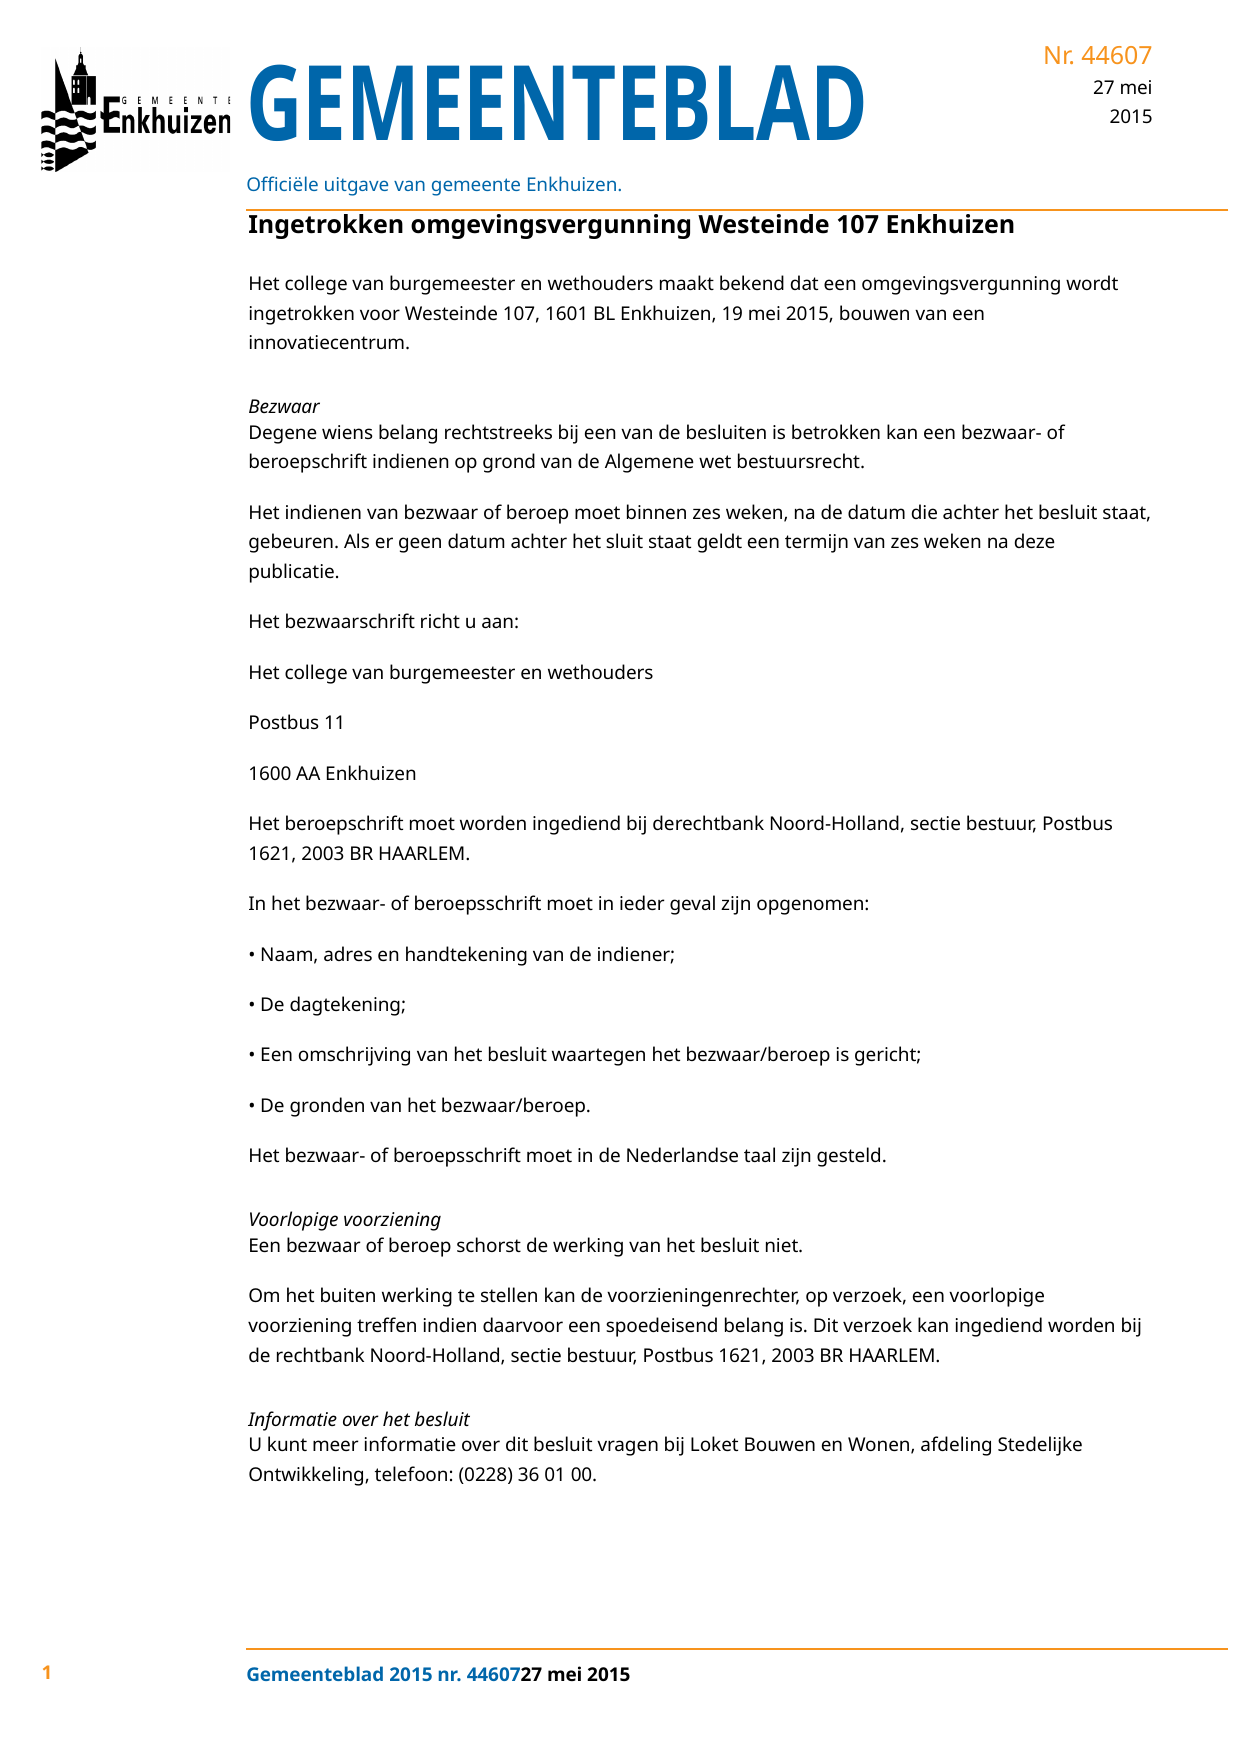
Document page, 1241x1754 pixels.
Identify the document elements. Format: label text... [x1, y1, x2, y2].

text Informatie over het besluit [248, 1406, 1152, 1431]
text 1600 AA Enkhuizen [248, 760, 1152, 786]
text Het college van burgemeester en wethouders [248, 659, 1152, 685]
text Bezwaar [248, 393, 1152, 419]
text Een bezwaar of beroep schorst de werking van het besluit niet. [248, 1232, 1152, 1258]
text Degene wiens belang rechtstreeks bij een van de besluiten is betrokken kan een bezwaar- of beroepschrift indienen op grond van de Algemene wet bestuursrecht. [248, 419, 1152, 474]
text U kunt meer informatie over dit besluit vragen bij Loket Bouwen en Wonen, afdeling Stedelijke Ontwikkeling, telefoon: (0228) 36 01 00. [248, 1431, 1152, 1487]
text • De gronden van het bezwaar/beroep. [248, 1092, 1152, 1118]
text Voorlopige voorziening [248, 1206, 1152, 1232]
text • Naam, adres en handtekening van de indiener; [248, 941, 1152, 967]
text Het bezwaarschrift richt u aan: [248, 609, 1152, 634]
text Postbus 11 [248, 709, 1152, 735]
text Het indienen van bezwaar of beroep moet binnen zes weken, na de datum die achter het besluit staat, gebeuren. Als er geen datum achter het sluit staat geldt een termijn van zes weken na deze publicatie. [248, 499, 1152, 584]
text Het beroepschrift moet worden ingediend bij derechtbank Noord-Holland, sectie bestuur, Postbus 1621, 2003 BR HAARLEM. [248, 810, 1152, 866]
text • De dagtekening; [248, 991, 1152, 1017]
text Om het buiten werking te stellen kan de voorzieningenrechter, op verzoek, een voorlopige voorziening treffen indien daarvoor een spoedeisend belang is. Dit verzoek kan ingediend worden bij de rechtbank Noord-Holland, sectie bestuur, Postbus 1621, 2003 BR HAARLEM. [248, 1283, 1152, 1367]
text • Een omschrijving van het besluit waartegen het bezwaar/beroep is gericht; [248, 1042, 1152, 1067]
text Ingetrokken omgevingsvergunning Westeinde 107 Enkhuizen [248, 211, 1152, 241]
text In het bezwaar- of beroepsschrift moet in ieder geval zijn opgenomen: [248, 890, 1152, 916]
picture [41, 47, 231, 172]
text Het bezwaar- of beroepsschrift moet in de Nederlandse taal zijn gesteld. [248, 1142, 1152, 1168]
text Het college van burgemeester en wethouders maakt bekend dat een omgevingsvergunning wordt ingetrokken voor Westeinde 107, 1601 BL Enkhuizen, 19 mei 2015, bouwen van een innovatiecentrum. [248, 270, 1152, 355]
